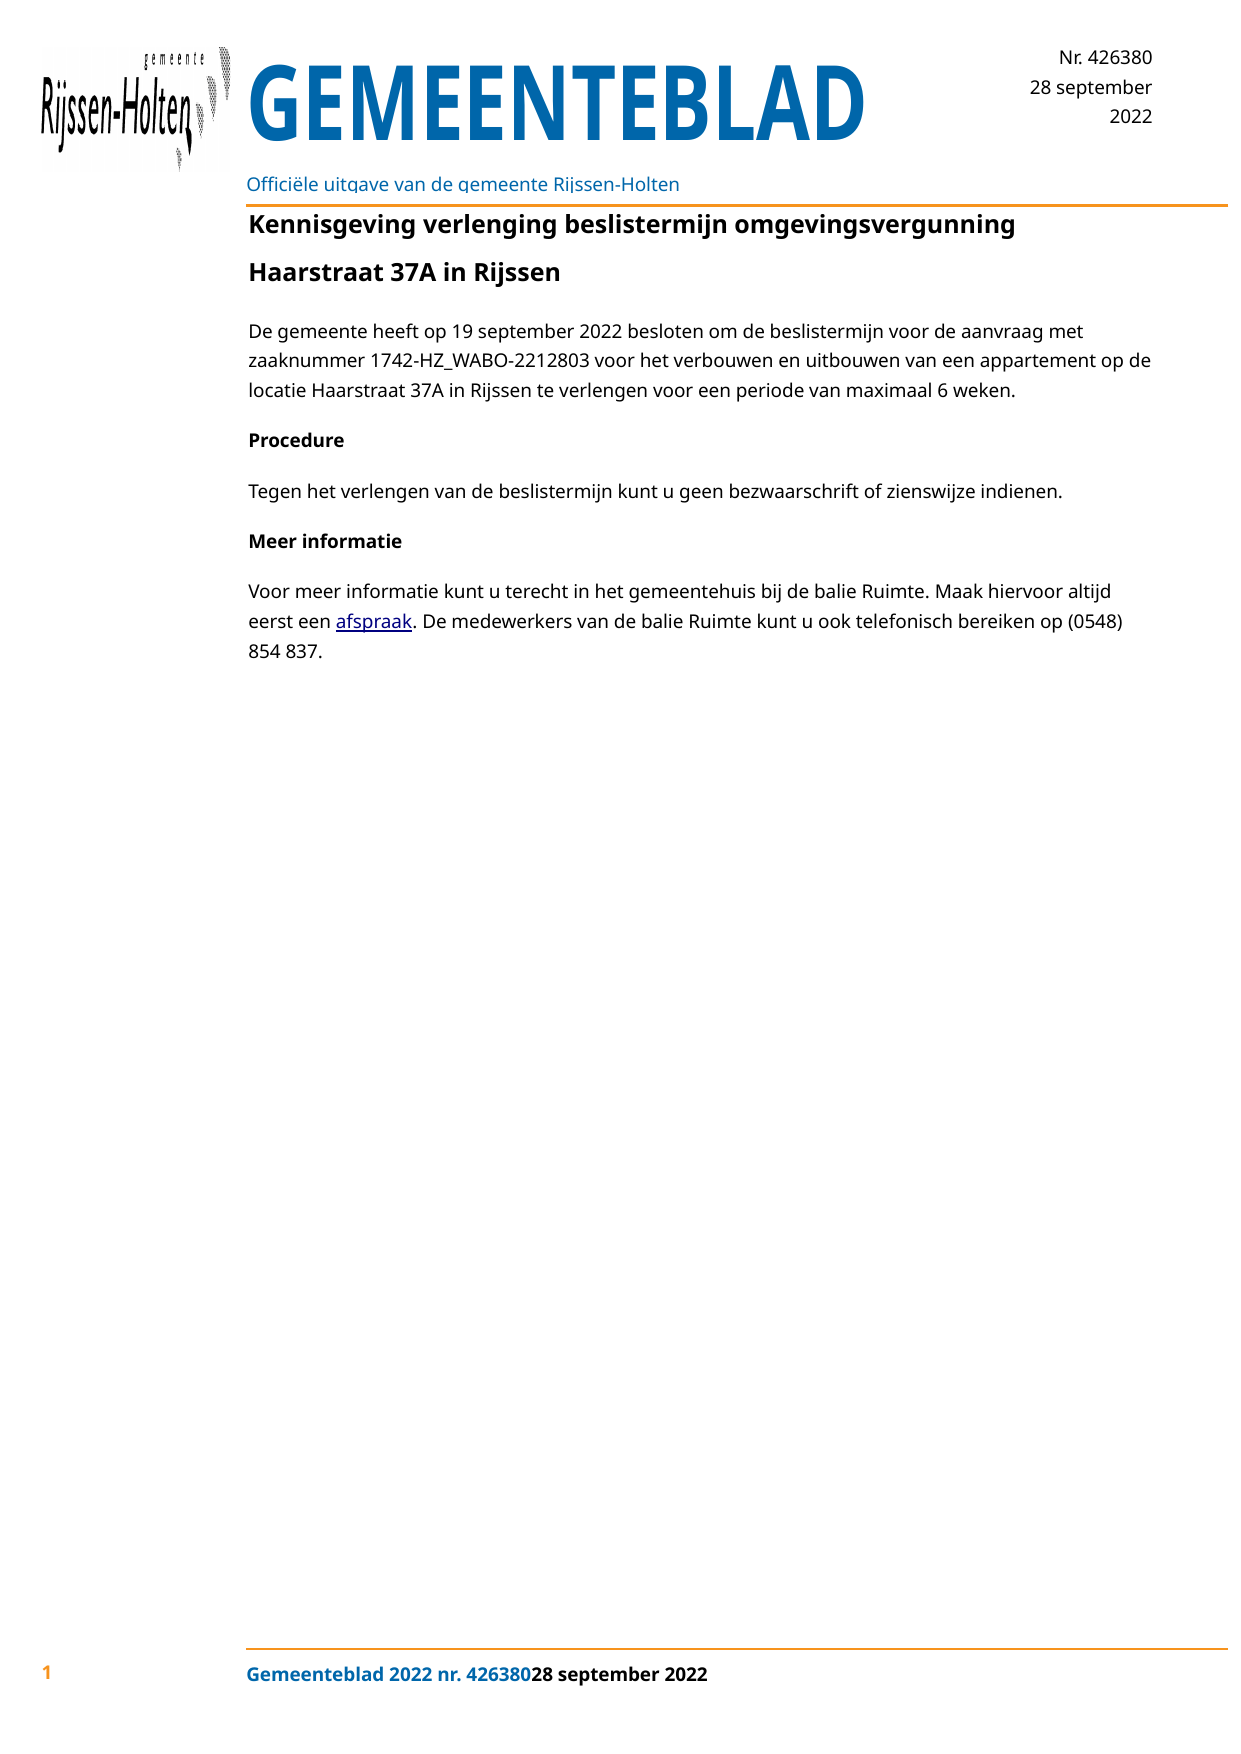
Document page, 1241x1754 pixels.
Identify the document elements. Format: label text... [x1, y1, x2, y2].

text Kennisgeving verlenging beslistermijn omgevingsvergunning Haarstraat 37A in Rijssen [248, 207, 1152, 288]
text Tegen het verlengen van de beslistermijn kunt u geen bezwaarschrift of zienswijze indienen. [248, 478, 1152, 504]
text De gemeente heeft op 19 september 2022 besloten om de beslistermijn voor de aanvraag met zaaknummer 1742-HZ_WABO-2212803 voor het verbouwen en uitbouwen van een appartement op de locatie Haarstraat 37A in Rijssen te verlengen voor een periode van maximaal 6 weken. [248, 318, 1152, 403]
text Procedure [248, 427, 1152, 453]
picture [41, 47, 231, 172]
text Meer informatie [248, 528, 1152, 554]
text Voor meer informatie kunt u terecht in het gemeentehuis bij de balie Ruimte. Maak hiervoor altijd eerst een afspraak. De medewerkers van de balie Ruimte kunt u ook telefonisch bereiken op (0548) 854 837. [248, 579, 1152, 664]
